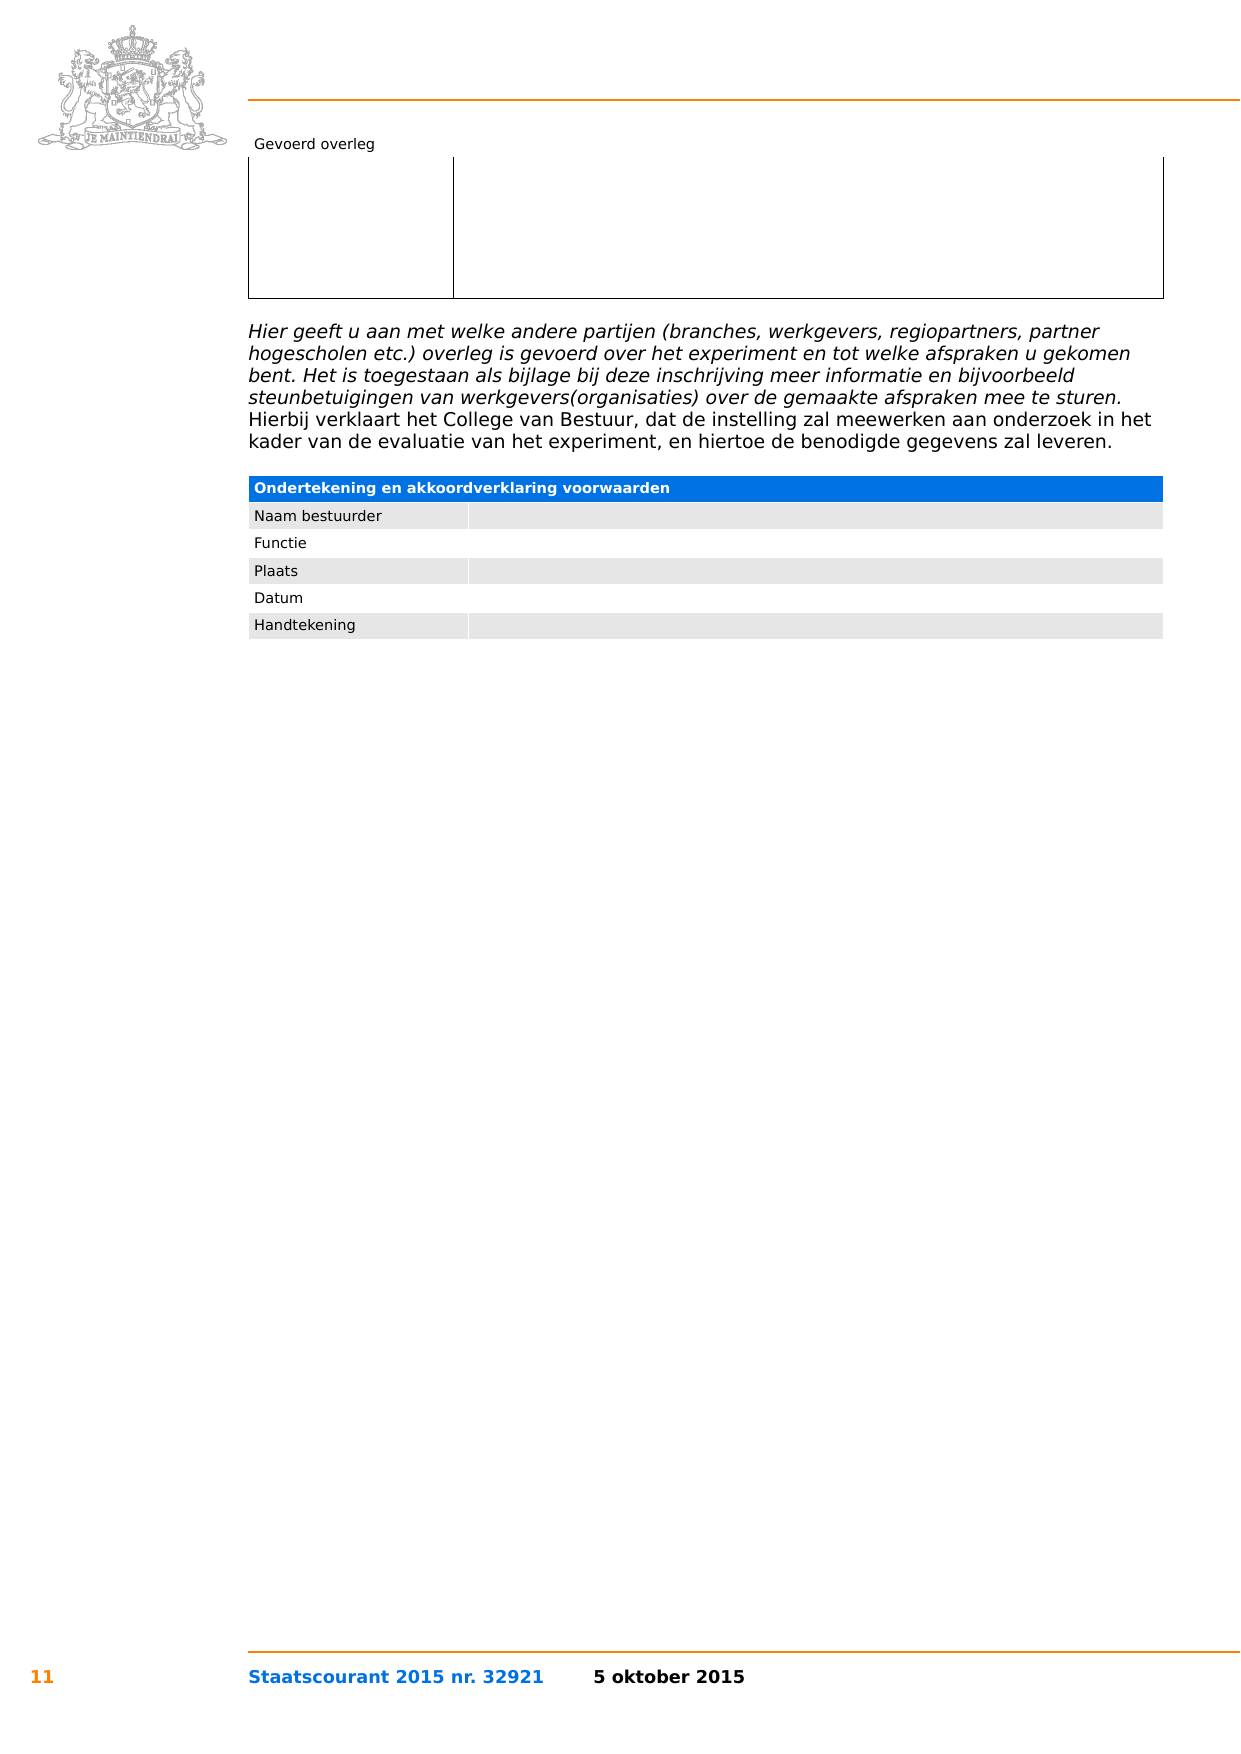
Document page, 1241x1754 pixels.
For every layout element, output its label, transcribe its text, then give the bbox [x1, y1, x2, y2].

table_cell [249, 276, 453, 298]
table_cell [454, 158, 1163, 174]
table_cell [454, 259, 1163, 276]
table_cell [454, 208, 1163, 225]
table_cell Naam bestuurder [249, 503, 468, 529]
table_cell [454, 174, 1163, 191]
table_cell [454, 225, 1163, 242]
table_cell [249, 242, 453, 259]
table_cell [249, 259, 453, 276]
table_cell [249, 174, 453, 191]
text Hierbij verklaart het College van Bestuur, dat de instelling zal meewerken aan onderzoek in het kader van de evaluatie van het experiment, en hiertoe de benodigde gegevens zal leveren. [248, 409, 1163, 453]
table_cell Handtekening [249, 613, 468, 639]
table_cell [454, 276, 1163, 298]
table_cell [454, 242, 1163, 259]
table_cell Plaats [249, 558, 468, 584]
table_cell [469, 558, 1163, 584]
table_cell [454, 191, 1163, 208]
table_header Ondertekening en akkoordverklaring voorwaarden [249, 476, 1163, 502]
text Hier geeft u aan met welke andere partijen (branches, werkgevers, regiopartners, partner hogescholen etc.) overleg is gevoerd over het experiment en tot welke afspraken u gekomen bent. Het is toegestaan als bijlage bij deze inschrijving meer informatie en bijvoorbeeld steunbetuigingen van werkgevers(organisaties) over de gemaakte afspraken mee te sturen. [248, 321, 1163, 409]
picture [38, 25, 227, 150]
table_cell Functie [249, 530, 468, 557]
table_cell [469, 585, 1163, 611]
table_cell [249, 158, 453, 174]
table_cell Datum [249, 585, 468, 611]
table_cell [249, 191, 453, 208]
table_cell [469, 613, 1163, 639]
table_cell [249, 208, 453, 225]
table_cell [469, 530, 1163, 557]
table_cell [469, 503, 1163, 529]
table_header Gevoerd overleg [249, 131, 1163, 157]
table_cell [249, 225, 453, 242]
